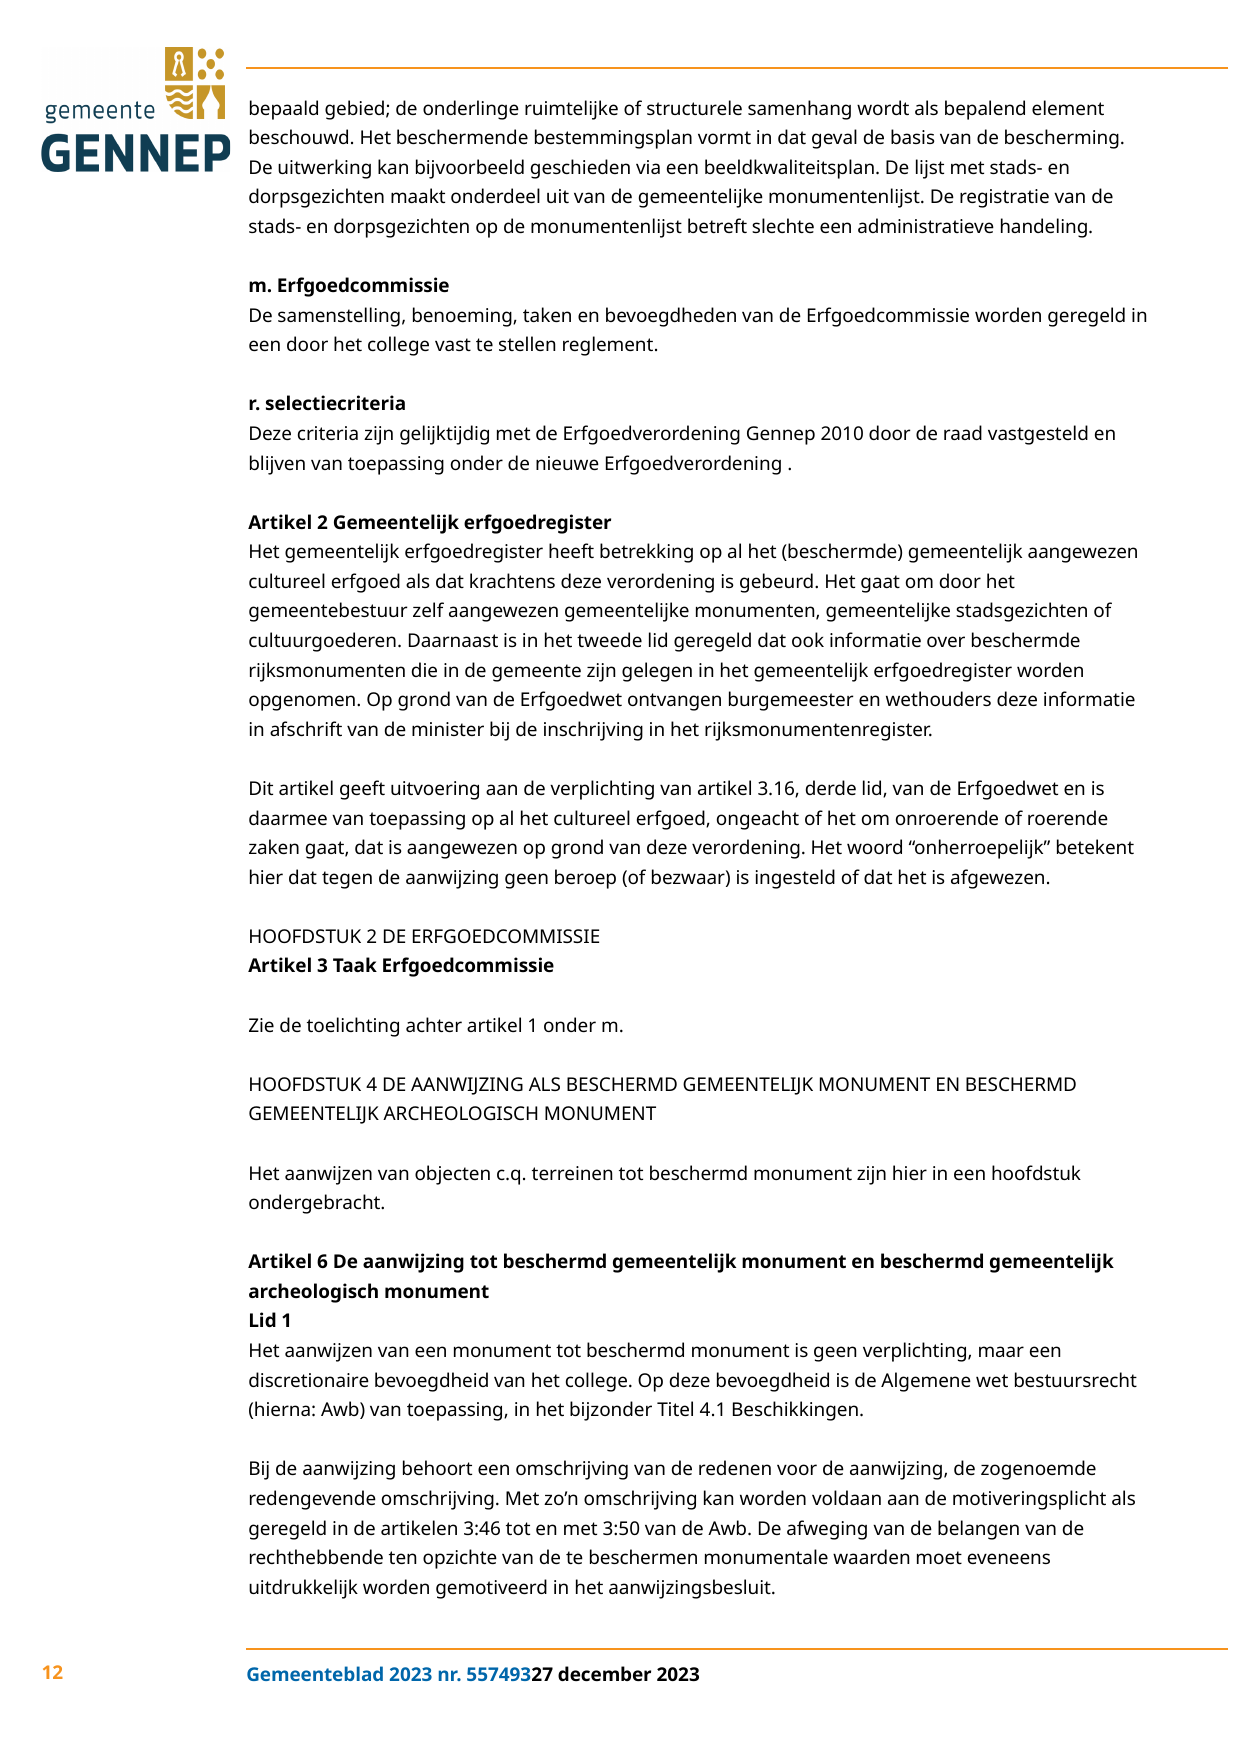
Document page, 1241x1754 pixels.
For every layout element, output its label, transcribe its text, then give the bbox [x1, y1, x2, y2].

text r. selectiecriteria [248, 391, 1152, 416]
text Bij de aanwijzing behoort een omschrijving van de redenen voor de aanwijzing, de zogenoemde redengevende omschrijving. Met zo’n omschrijving kan worden voldaan aan de motiveringsplicht als geregeld in de artikelen 3:46 tot en met 3:50 van de Awb. De afweging van de belangen van de rechthebbende ten opzichte van de te beschermen monumentale waarden moet eveneens uitdrukkelijk worden gemotiveerd in het aanwijzingsbesluit. [248, 1456, 1152, 1600]
text De samenstelling, benoeming, taken en bevoegdheden van de Erfgoedcommissie worden geregeld in een door het college vast te stellen reglement. [248, 302, 1152, 357]
text Dit artikel geeft uitvoering aan de verplichting van artikel 3.16, derde lid, van de Erfgoedwet en is daarmee van toepassing op al het cultureel erfgoed, ongeacht of het om onroerende of roerende zaken gaat, dat is aangewezen op grond van deze verordening. Het woord “onherroepelijk” betekent hier dat tegen de aanwijzing geen beroep (of bezwaar) is ingesteld of dat het is afgewezen. [248, 775, 1152, 890]
text Het aanwijzen van objecten c.q. terreinen tot beschermd monument zijn hier in een hoofdstuk ondergebracht. [248, 1160, 1152, 1215]
text HOOFDSTUK 2 DE ERFGOEDCOMMISSIE [248, 923, 1152, 949]
text Artikel 6 De aanwijzing tot beschermd gemeentelijk monument en beschermd gemeentelijk archeologisch monument [248, 1248, 1152, 1304]
text Het gemeentelijk erfgoedregister heeft betrekking op al het (beschermde) gemeentelijk aangewezen cultureel erfgoed als dat krachtens deze verordening is gebeurd. Het gaat om door het gemeentebestuur zelf aangewezen gemeentelijke monumenten, gemeentelijke stadsgezichten of cultuurgoederen. Daarnaast is in het tweede lid geregeld dat ook informatie over beschermde rijksmonumenten die in de gemeente zijn gelegen in het gemeentelijk erfgoedregister worden opgenomen. Op grond van de Erfgoedwet ontvangen burgemeester en wethouders deze informatie in afschrift van de minister bij de inschrijving in het rijksmonumentenregister. [248, 538, 1152, 742]
picture [41, 47, 231, 172]
text HOOFDSTUK 4 DE AANWIJZING ALS BESCHERMD GEMEENTELIJK MONUMENT EN BESCHERMD GEMEENTELIJK ARCHEOLOGISCH MONUMENT [248, 1071, 1152, 1126]
text Deze criteria zijn gelijktijdig met de Erfgoedverordening Gennep 2010 door de raad vastgesteld en blijven van toepassing onder de nieuwe Erfgoedverordening . [248, 420, 1152, 476]
text Het aanwijzen van een monument tot beschermd monument is geen verplichting, maar een discretionaire bevoegdheid van het college. Op deze bevoegdheid is de Algemene wet bestuursrecht (hierna: Awb) van toepassing, in het bijzonder Titel 4.1 Beschikkingen. [248, 1337, 1152, 1422]
text Artikel 3 Taak Erfgoedcommissie [248, 953, 1152, 978]
text Artikel 2 Gemeentelijk erfgoedregister [248, 509, 1152, 535]
text m. Erfgoedcommissie [248, 272, 1152, 298]
text Lid 1 [248, 1308, 1152, 1333]
text Zie de toelichting achter artikel 1 onder m. [248, 1012, 1152, 1038]
text bepaald gebied; de onderlinge ruimtelijke of structurele samenhang wordt als bepalend element beschouwd. Het beschermende bestemmingsplan vormt in dat geval de basis van de bescherming. De uitwerking kan bijvoorbeeld geschieden via een beeldkwaliteitsplan. De lijst met stads- en dorpsgezichten maakt onderdeel uit van de gemeentelijke monumentenlijst. De registratie van de stads- en dorpsgezichten op de monumentenlijst betreft slechte een administratieve handeling. [248, 95, 1152, 239]
